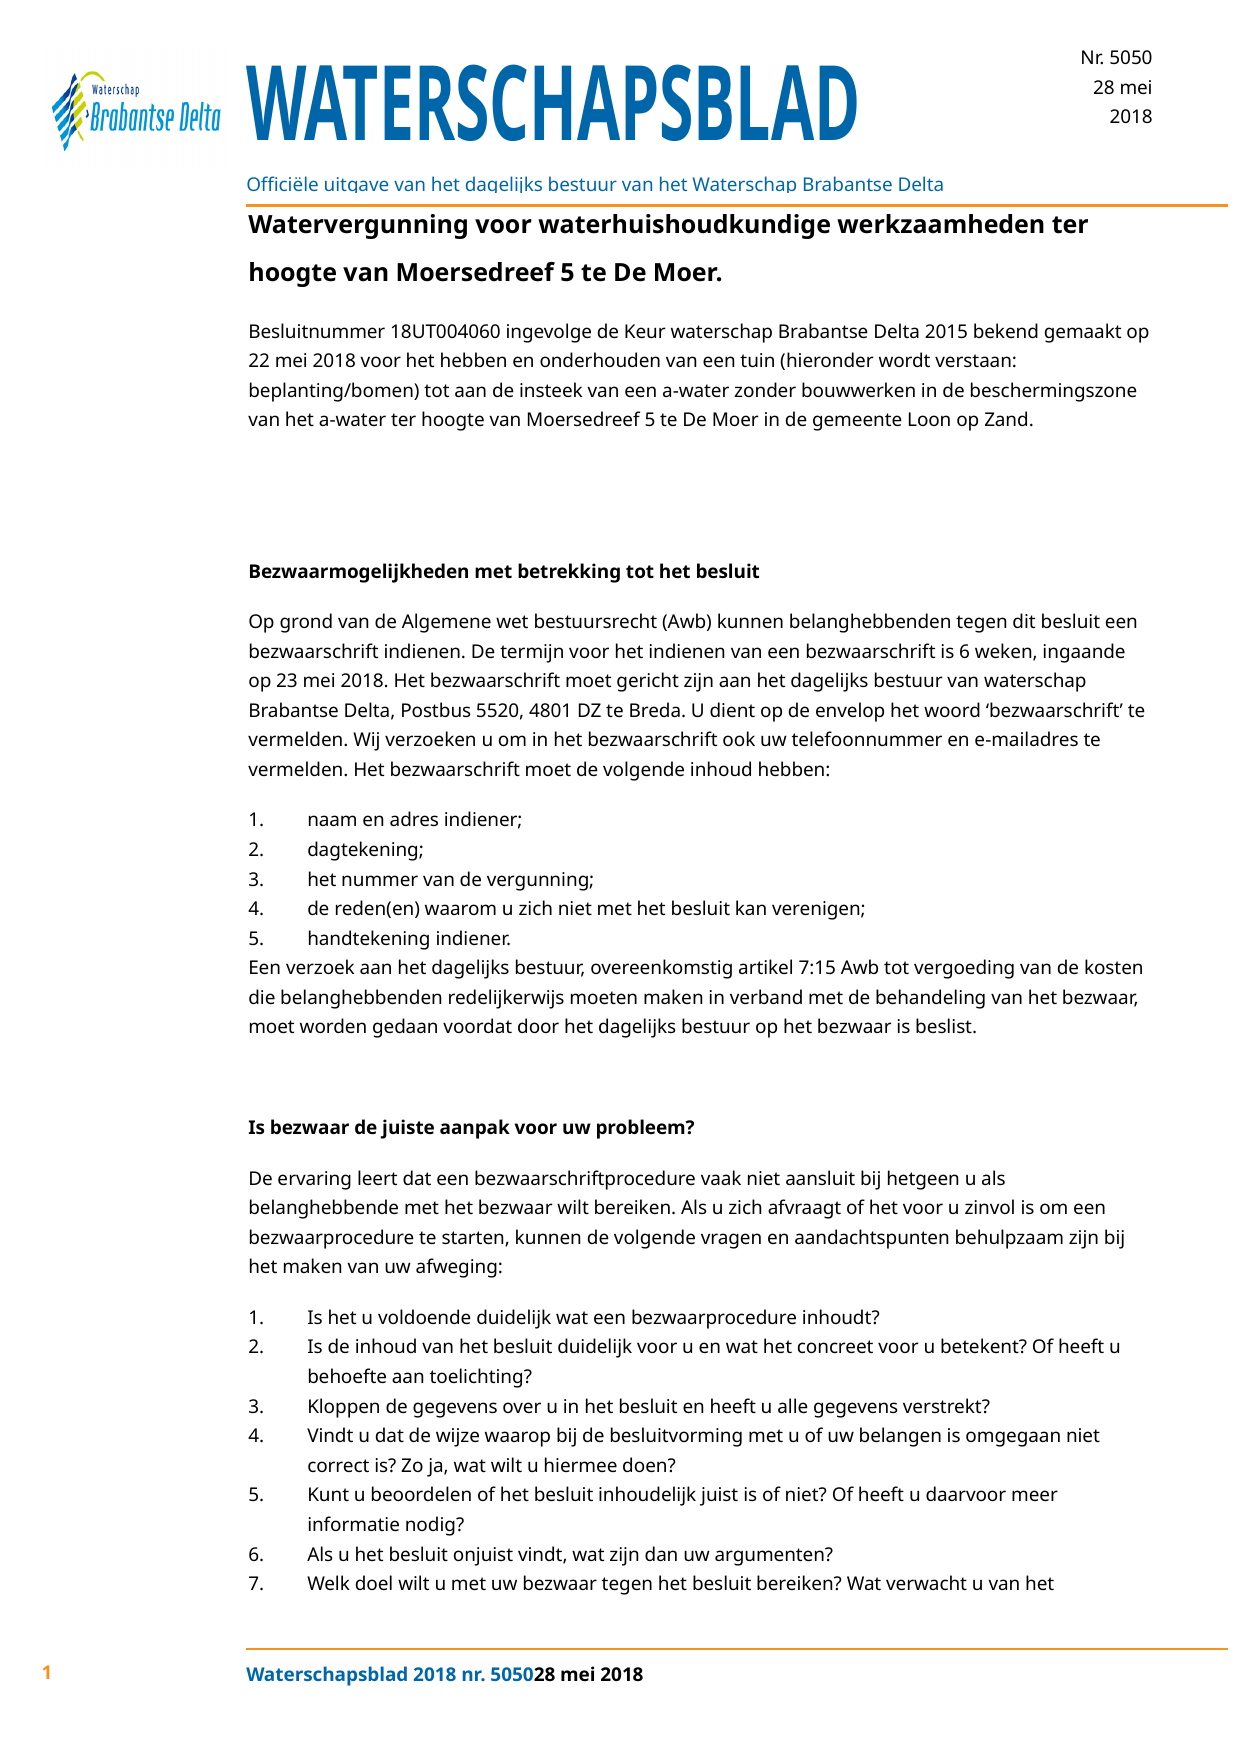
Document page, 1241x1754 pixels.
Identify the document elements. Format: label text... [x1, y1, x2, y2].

text Watervergunning voor waterhuishoudkundige werkzaamheden ter hoogte van Moersedreef 5 te De Moer. [248, 207, 1152, 288]
picture [41, 47, 231, 172]
text Besluitnummer 18UT004060 ingevolge de Keur waterschap Brabantse Delta 2015 bekend gemaakt op 22 mei 2018 voor het hebben en onderhouden van een tuin (hieronder wordt verstaan: beplanting/bomen) tot aan de insteek van een a-water zonder bouwwerken in de beschermingszone van het a-water ter hoogte van Moersedreef 5 te De Moer in de gemeente Loon op Zand. [248, 318, 1152, 432]
text De ervaring leert dat een bezwaarschriftprocedure vaak niet aansluit bij hetgeen u als belanghebbende met het bezwaar wilt bereiken. Als u zich afvraagt of het voor u zinvol is om een bezwaarprocedure te starten, kunnen de volgende vragen en aandachtspunten behulpzaam zijn bij het maken van uw afweging: [248, 1165, 1152, 1279]
text Een verzoek aan het dagelijks bestuur, overeenkomstig artikel 7:15 Awb tot vergoeding van de kosten die belanghebbenden redelijkerwijs moeten maken in verband met de behandeling van het bezwaar, moet worden gedaan voordat door het dagelijks bestuur op het bezwaar is beslist. [248, 954, 1152, 1039]
text Op grond van de Algemene wet bestuursrecht (Awb) kunnen belanghebbenden tegen dit besluit een bezwaarschrift indienen. De termijn voor het indienen van een bezwaarschrift is 6 weken, ingaande op 23 mei 2018. Het bezwaarschrift moet gericht zijn aan het dagelijks bestuur van waterschap Brabantse Delta, Postbus 5520, 4801 DZ te Breda. U dient op de envelop het woord ‘bezwaarschrift’ te vermelden. Wij verzoeken u om in het bezwaarschrift ook uw telefoonnummer en e‑mailadres te vermelden. Het bezwaarschrift moet de volgende inhoud hebben: [248, 608, 1152, 782]
list Kloppen de gegevens over u in het besluit en heeft u alle gegevens verstrekt? [248, 1393, 1152, 1419]
list Is het u voldoende duidelijk wat een bezwaarprocedure inhoudt? [248, 1304, 1152, 1330]
list de reden(en) waarom u zich niet met het besluit kan verenigen; [248, 895, 1152, 921]
list Welk doel wilt u met uw bezwaar tegen het besluit bereiken? Wat verwacht u van het [248, 1570, 1152, 1596]
list Vindt u dat de wijze waarop bij de besluitvorming met u of uw belangen is omgegaan niet correct is? Zo ja, wat wilt u hiermee doen? [248, 1422, 1152, 1478]
list Is de inhoud van het besluit duidelijk voor u en wat het concreet voor u betekent? Of heeft u behoefte aan toelichting? [248, 1334, 1152, 1389]
list handtekening indiener. [248, 925, 1152, 951]
list dagtekening; [248, 836, 1152, 862]
list Kunt u beoordelen of het besluit inhoudelijk juist is of niet? Of heeft u daarvoor meer informatie nodig? [248, 1482, 1152, 1537]
list naam en adres indiener; [248, 807, 1152, 832]
list Als u het besluit onjuist vindt, wat zijn dan uw argumenten? [248, 1541, 1152, 1567]
text Is bezwaar de juiste aanpak voor uw probleem? [248, 1114, 1152, 1140]
text Bezwaarmogelijkheden met betrekking tot het besluit [248, 558, 1152, 584]
list het nummer van de vergunning; [248, 866, 1152, 892]
